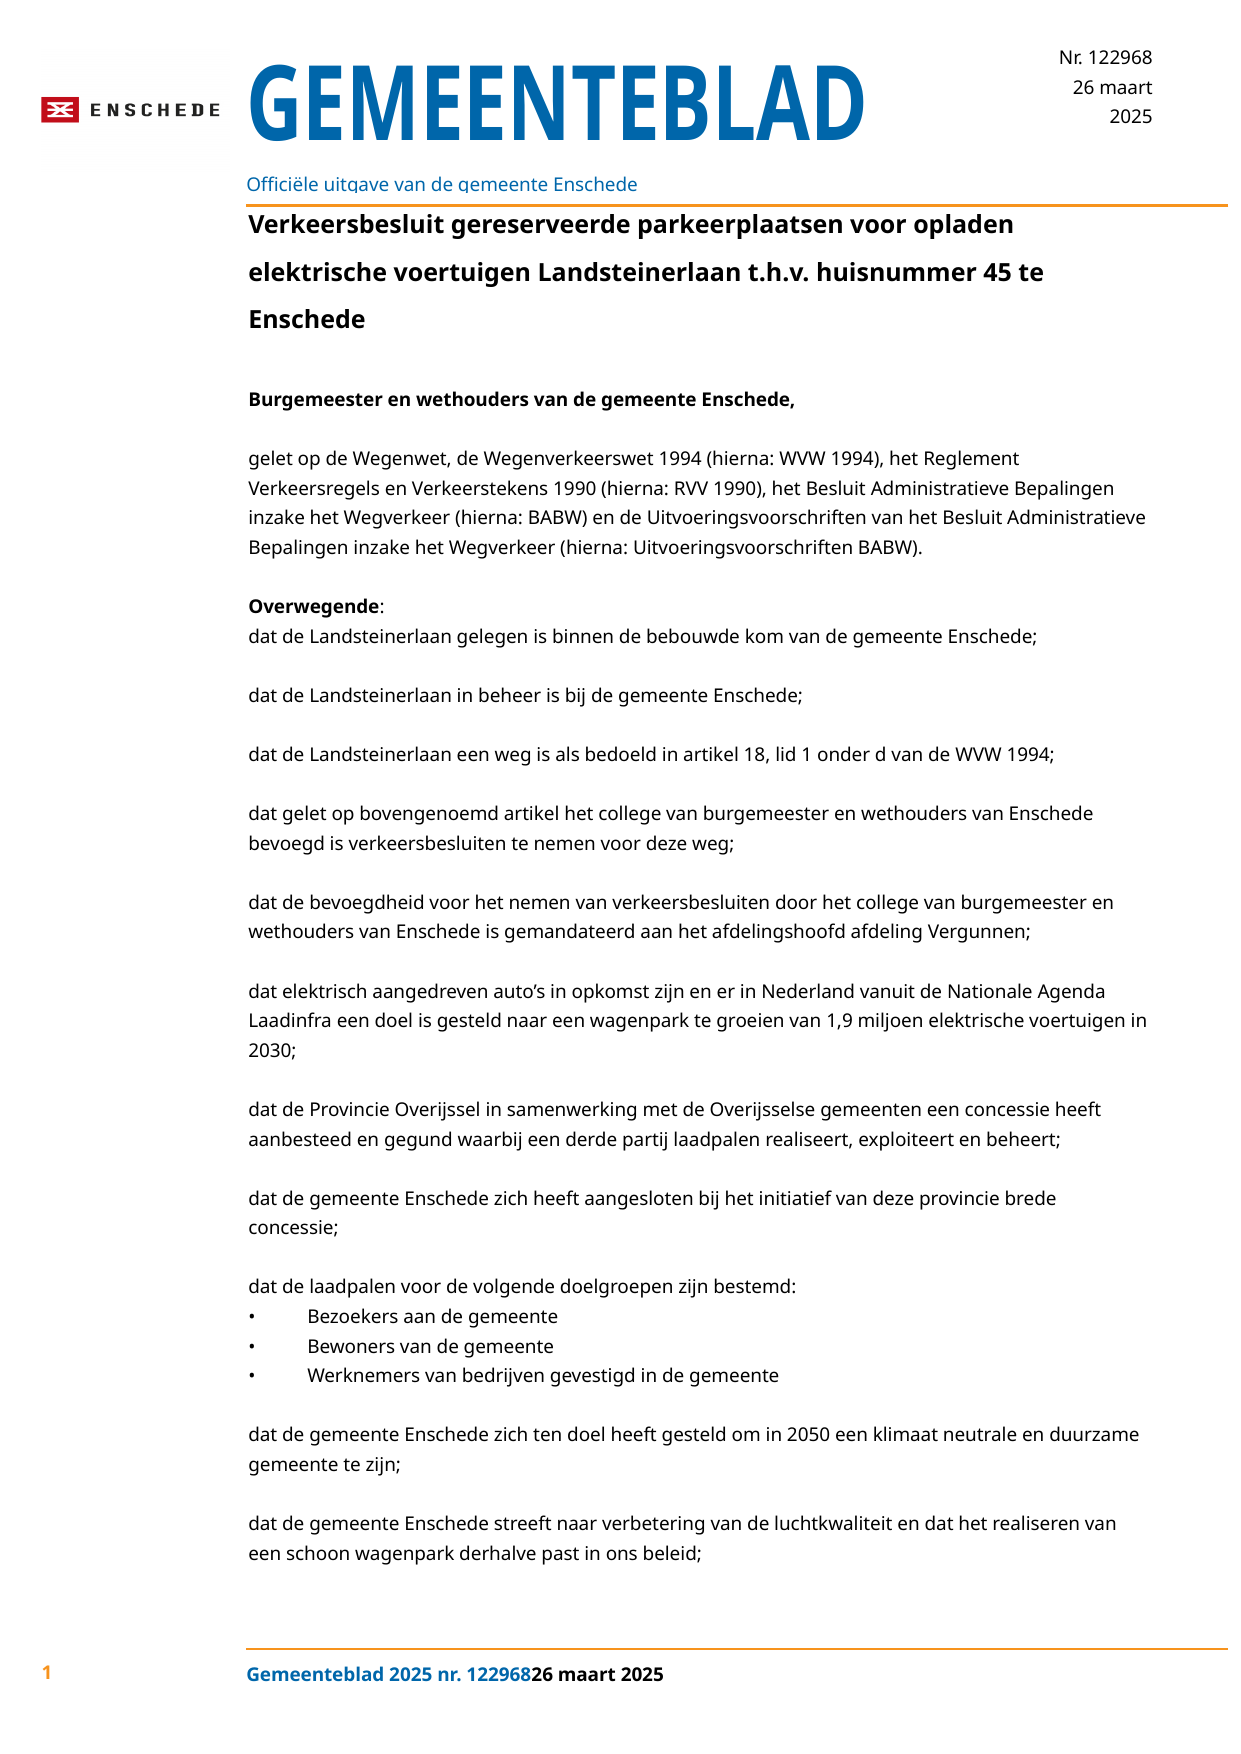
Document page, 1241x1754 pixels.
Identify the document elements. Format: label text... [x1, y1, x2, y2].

text dat de gemeente Enschede streeft naar verbetering van de luchtkwaliteit en dat het realiseren van een schoon wagenpark derhalve past in ons beleid; [248, 1510, 1152, 1566]
text dat de gemeente Enschede zich ten doel heeft gesteld om in 2050 een klimaat neutrale en duurzame gemeente te zijn; [248, 1422, 1152, 1477]
text dat de Landsteinerlaan in beheer is bij de gemeente Enschede; [248, 682, 1152, 708]
text dat elektrisch aangedreven auto’s in opkomst zijn en er in Nederland vanuit de Nationale Agenda Laadinfra een doel is gesteld naar een wagenpark te groeien van 1,9 miljoen elektrische voertuigen in 2030; [248, 978, 1152, 1063]
text dat de laadpalen voor de volgende doelgroepen zijn bestemd: [248, 1274, 1152, 1299]
text Burgemeester en wethouders van de gemeente Enschede, [248, 386, 1152, 412]
text dat de Landsteinerlaan een weg is als bedoeld in artikel 18, lid 1 onder d van de WVW 1994; [248, 741, 1152, 767]
list Bezoekers aan de gemeente [248, 1303, 1152, 1329]
text dat gelet op bovengenoemd artikel het college van burgemeester en wethouders van Enschede bevoegd is verkeersbesluiten te nemen voor deze weg; [248, 800, 1152, 856]
list Werknemers van bedrijven gevestigd in de gemeente [248, 1362, 1152, 1388]
text dat de Landsteinerlaan gelegen is binnen de bebouwde kom van de gemeente Enschede; [248, 623, 1152, 649]
text Overwegende: [248, 593, 1152, 619]
text dat de bevoegdheid voor het nemen van verkeersbesluiten door het college van burgemeester en wethouders van Enschede is gemandateerd aan het afdelingshoofd afdeling Vergunnen; [248, 889, 1152, 944]
text Verkeersbesluit gereserveerde parkeerplaatsen voor opladen elektrische voertuigen Landsteinerlaan t.h.v. huisnummer 45 te Enschede [248, 207, 1152, 336]
list Bewoners van de gemeente [248, 1333, 1152, 1359]
text dat de gemeente Enschede zich heeft aangesloten bij het initiatief van deze provincie brede concessie; [248, 1185, 1152, 1240]
text dat de Provincie Overijssel in samenwerking met de Overijsselse gemeenten een concessie heeft aanbesteed en gegund waarbij een derde partij laadpalen realiseert, exploiteert en beheert; [248, 1096, 1152, 1152]
text gelet op de Wegenwet, de Wegenverkeerswet 1994 (hierna: WVW 1994), het Reglement Verkeersregels en Verkeerstekens 1990 (hierna: RVV 1990), het Besluit Administratieve Bepalingen inzake het Wegverkeer (hierna: BABW) en de Uitvoeringsvoorschriften van het Besluit Administratieve Bepalingen inzake het Wegverkeer (hierna: Uitvoeringsvoorschriften BABW). [248, 445, 1152, 560]
picture [41, 47, 231, 172]
